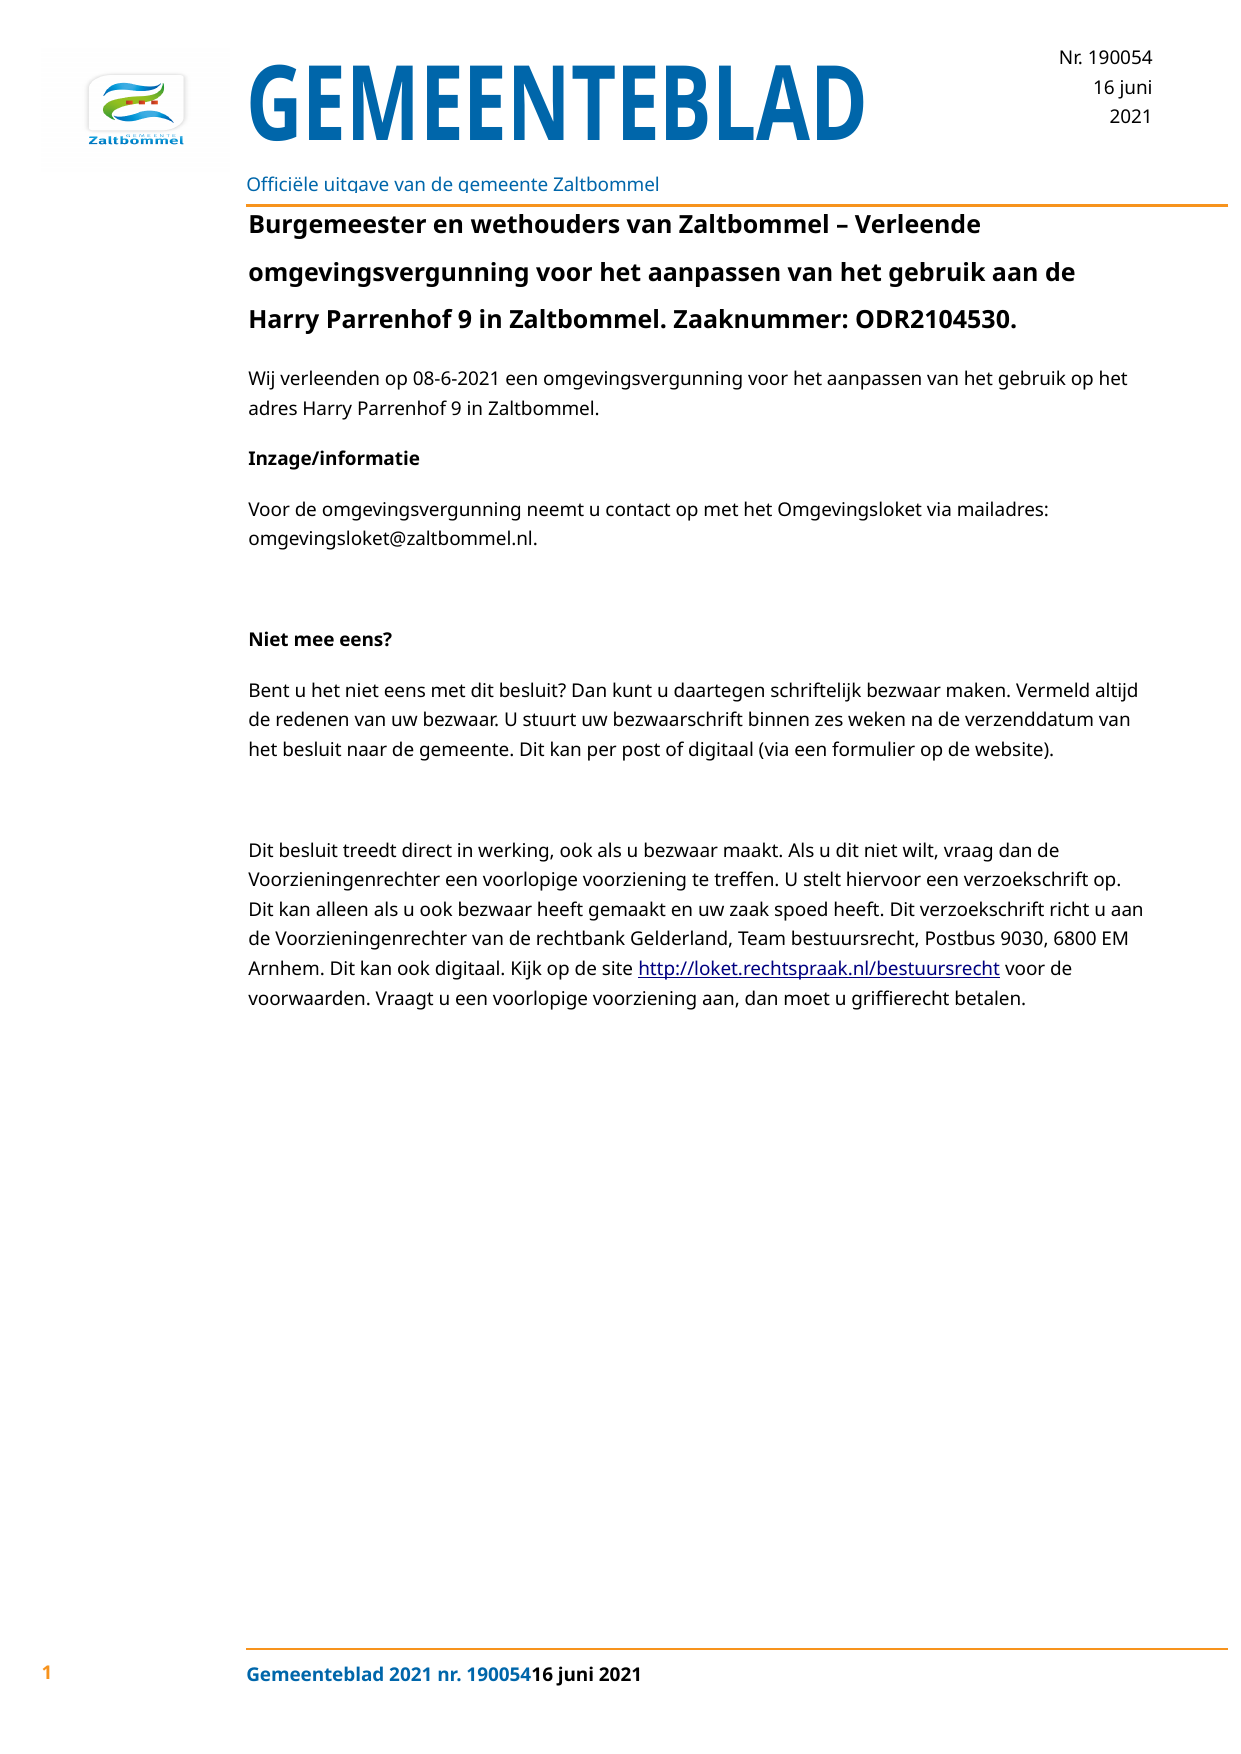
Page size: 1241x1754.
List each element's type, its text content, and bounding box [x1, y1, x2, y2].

text Niet mee eens? [248, 626, 1152, 652]
text Wij verleenden op 08-6-2021 een omgevingsvergunning voor het aanpassen van het gebruik op het adres Harry Parrenhof 9 in Zaltbommel. [248, 366, 1152, 421]
text Bent u het niet eens met dit besluit? Dan kunt u daartegen schriftelijk bezwaar maken. Vermeld altijd de redenen van uw bezwaar. U stuurt uw bezwaarschrift binnen zes weken na de verzenddatum van het besluit naar de gemeente. Dit kan per post of digitaal (via een formulier op de website). [248, 677, 1152, 762]
text Voor de omgevingsvergunning neemt u contact op met het Omgevingsloket via mailadres: omgevingsloket@zaltbommel.nl. [248, 496, 1152, 551]
picture [41, 47, 231, 172]
text Burgemeester en wethouders van Zaltbommel – Verleende omgevingsvergunning voor het aanpassen van het gebruik aan de Harry Parrenhof 9 in Zaltbommel. Zaaknummer: ODR2104530. [248, 207, 1152, 336]
text Inzage/informatie [248, 446, 1152, 471]
text Dit besluit treedt direct in werking, ook als u bezwaar maakt. Als u dit niet wilt, vraag dan de Voorzieningenrechter een voorlopige voorziening te treffen. U stelt hiervoor een verzoekschrift op. Dit kan alleen als u ook bezwaar heeft gemaakt en uw zaak spoed heeft. Dit verzoekschrift richt u aan de Voorzieningenrechter van de rechtbank Gelderland, Team bestuursrecht, Postbus 9030, 6800 EM Arnhem. Dit kan ook digitaal. Kijk op de site http://loket.rechtspraak.nl/bestuursrecht voor de voorwaarden. Vraagt u een voorlopige voorziening aan, dan moet u griffierecht betalen. [248, 837, 1152, 1010]
